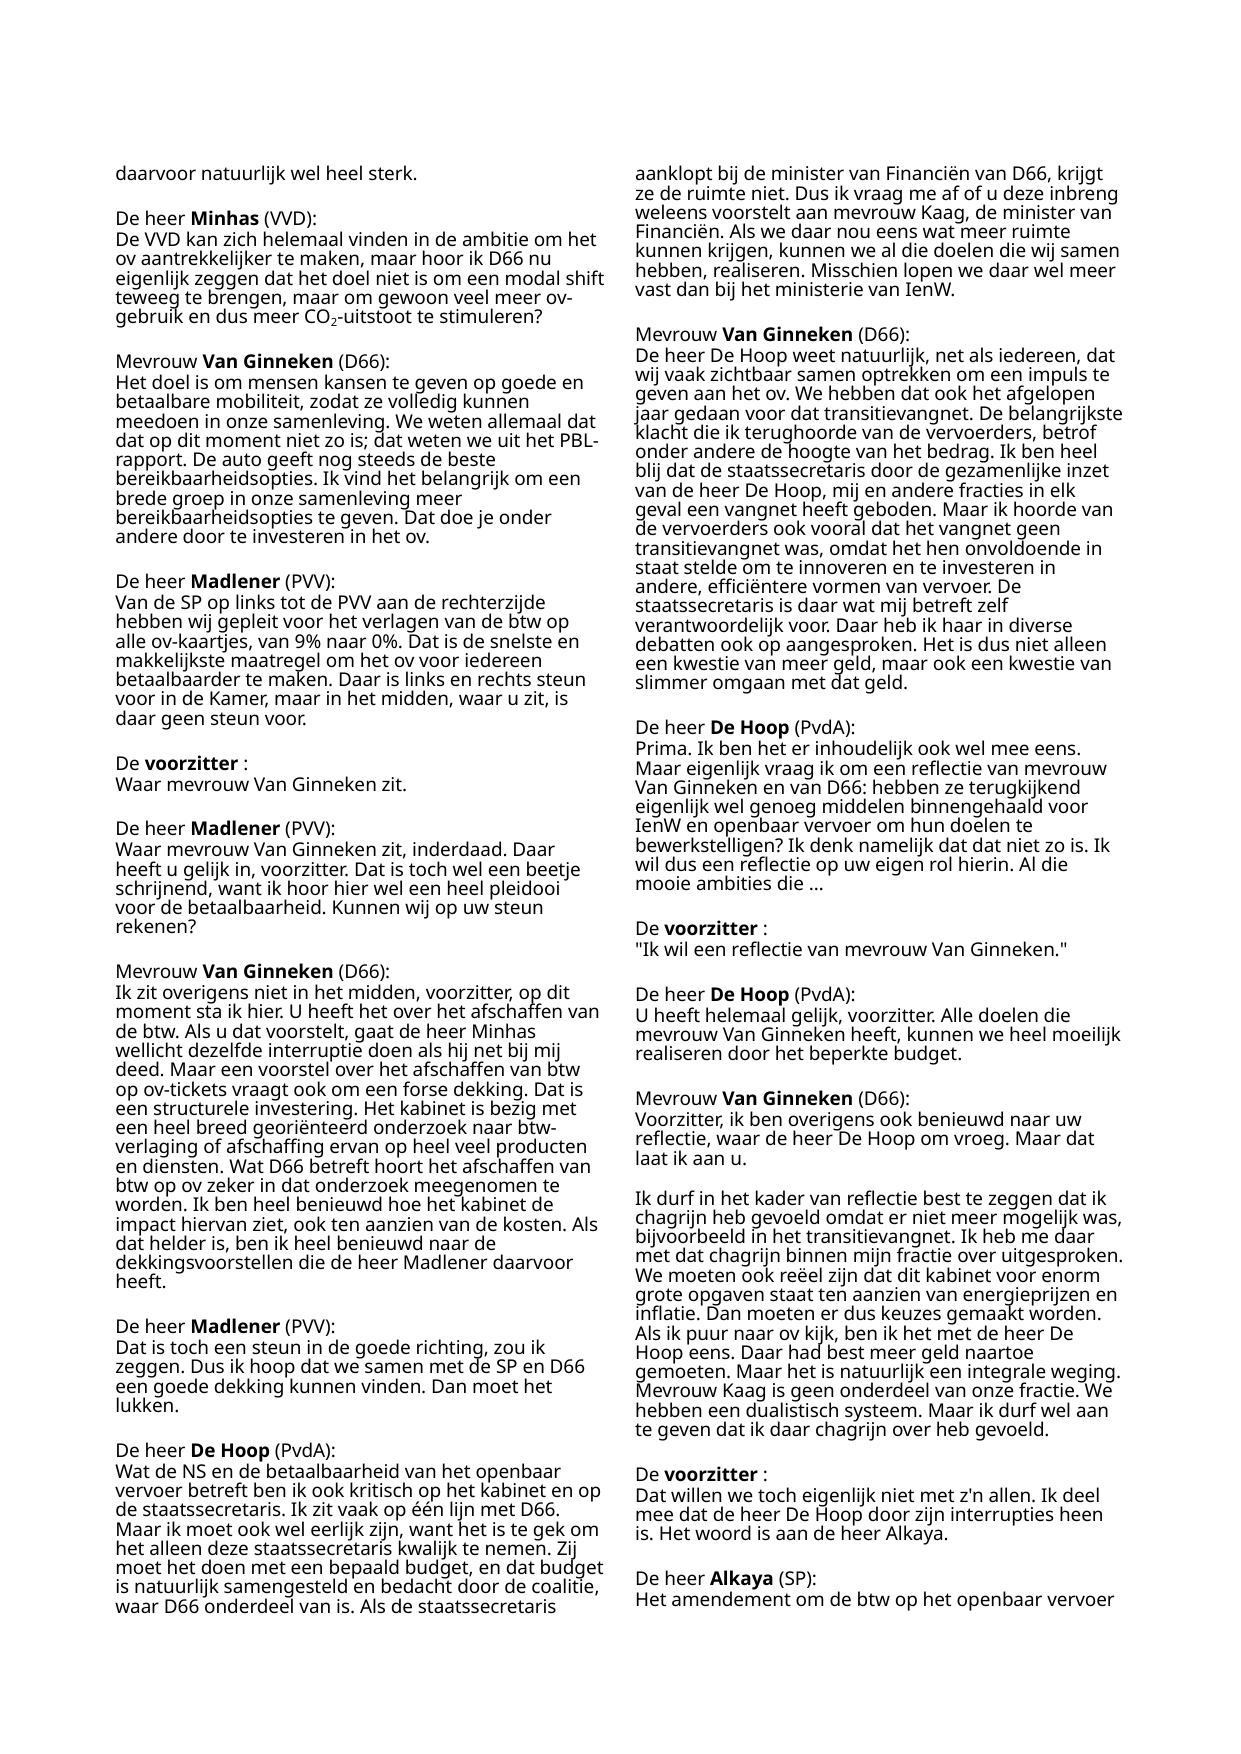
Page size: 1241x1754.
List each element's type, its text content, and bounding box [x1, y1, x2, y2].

text aanklopt bij de minister van Financiën van D66, krijgt ze de ruimte niet. Dus ik vraag me af of u deze inbreng weleens voorstelt aan mevrouw Kaag, de minister van Financiën. Als we daar nou eens wat meer ruimte kunnen krijgen, kunnen we al die doelen die wij samen hebben, realiseren. Misschien lopen we daar wel meer vast dan bij het ministerie van IenW. [635, 165, 1125, 300]
text U heeft helemaal gelijk, voorzitter. Alle doelen die mevrouw Van Ginneken heeft, kunnen we heel moeilijk realiseren door het beperkte budget. [635, 1007, 1125, 1064]
text Het doel is om mensen kansen te geven op goede en betaalbare mobiliteit, zodat ze volledig kunnen meedoen in onze samenleving. We weten allemaal dat dat op dit moment niet zo is; dat weten we uit het PBL-rapport. De auto geeft nog steeds de beste bereikbaarheidsopties. Ik vind het belangrijk om een brede groep in onze samenleving meer bereikbaarheidsopties te geven. Dat doe je onder andere door te investeren in het ov. [115, 374, 605, 547]
text Prima. Ik ben het er inhoudelijk ook wel mee eens. Maar eigenlijk vraag ik om een reflectie van mevrouw Van Ginneken en van D66: hebben ze terugkijkend eigenlijk wel genoeg middelen binnengehaald voor IenW en openbaar vervoer om hun doelen te bewerkstelligen? Ik denk namelijk dat dat niet zo is. Ik wil dus een reflectie op uw eigen rol hierin. Al die mooie ambities die … [635, 740, 1125, 894]
text daarvoor natuurlijk wel heel sterk. [115, 165, 605, 184]
text Mevrouw Van Ginneken (D66): [635, 321, 1125, 347]
text De heer Minhas (VVD): [115, 205, 605, 231]
text Mevrouw Van Ginneken (D66): [115, 958, 605, 984]
text Voorzitter, ik ben overigens ook benieuwd naar uw reflectie, waar de heer De Hoop om vroeg. Maar dat laat ik aan u. [635, 1111, 1125, 1169]
text Mevrouw Van Ginneken (D66): [635, 1085, 1125, 1111]
text "Ik wil een reflectie van mevrouw Van Ginneken." [635, 941, 1125, 960]
text Dat willen we toch eigenlijk niet met z'n allen. Ik deel mee dat de heer De Hoop door zijn interrupties heen is. Het woord is aan de heer Alkaya. [635, 1487, 1125, 1544]
text De voorzitter : [635, 1461, 1125, 1487]
text Het amendement om de btw op het openbaar vervoer [635, 1591, 1125, 1610]
text De heer De Hoop (PvdA): [635, 714, 1125, 740]
text De heer Madlener (PVV): [115, 568, 605, 594]
text Ik durf in het kader van reflectie best te zeggen dat ik chagrijn heb gevoeld omdat er niet meer mogelijk was, bijvoorbeeld in het transitievangnet. Ik heb me daar met dat chagrijn binnen mijn fractie over uitgesproken. We moeten ook reëel zijn dat dit kabinet voor enorm grote opgaven staat ten aanzien van energieprijzen en inflatie. Dan moeten er dus keuzes gemaakt worden. Als ik puur naar ov kijk, ben ik het met de heer De Hoop eens. Daar had best meer geld naartoe gemoeten. Maar het is natuurlijk een integrale weging. Mevrouw Kaag is geen onderdeel van onze fractie. We hebben een dualistisch systeem. Maar ik durf wel aan te geven dat ik daar chagrijn over heb gevoeld. [635, 1190, 1125, 1440]
text Wat de NS en de betaalbaarheid van het openbaar vervoer betreft ben ik ook kritisch op het kabinet en op de staatssecretaris. Ik zit vaak op één lijn met D66. Maar ik moet ook wel eerlijk zijn, want het is te gek om het alleen deze staatssecretaris kwalijk te nemen. Zij moet het doen met een bepaald budget, en dat budget is natuurlijk samengesteld en bedacht door de coalitie, waar D66 onderdeel van is. Als de staatssecretaris [115, 1463, 605, 1617]
text De voorzitter : [635, 915, 1125, 941]
text De heer De Hoop (PvdA): [635, 981, 1125, 1007]
text Waar mevrouw Van Ginneken zit, inderdaad. Daar heeft u gelijk in, voorzitter. Dat is toch wel een beetje schrijnend, want ik hoor hier wel een heel pleidooi voor de betaalbaarheid. Kunnen wij op uw steun rekenen? [115, 841, 605, 938]
text De voorzitter : [115, 750, 605, 776]
text De heer De Hoop weet natuurlijk, net als iedereen, dat wij vaak zichtbaar samen optrekken om een impuls te geven aan het ov. We hebben dat ook het afgelopen jaar gedaan voor dat transitievangnet. De belangrijkste klacht die ik terughoorde van de vervoerders, betrof onder andere de hoogte van het bedrag. Ik ben heel blij dat de staatssecretaris door de gezamenlijke inzet van de heer De Hoop, mij en andere fracties in elk geval een vangnet heeft geboden. Maar ik hoorde van de vervoerders ook vooral dat het vangnet geen transitievangnet was, omdat het hen onvoldoende in staat stelde om te innoveren en te investeren in andere, efficiëntere vormen van vervoer. De staatssecretaris is daar wat mij betreft zelf verantwoordelijk voor. Daar heb ik haar in diverse debatten ook op aangesproken. Het is dus niet alleen een kwestie van meer geld, maar ook een kwestie van slimmer omgaan met dat geld. [635, 347, 1125, 694]
text Waar mevrouw Van Ginneken zit. [115, 776, 605, 795]
text De VVD kan zich helemaal vinden in de ambitie om het ov aantrekkelijker te maken, maar hoor ik D66 nu eigenlijk zeggen dat het doel niet is om een modal shift teweeg te brengen, maar om gewoon veel meer ov-gebruik en dus meer CO2-uitstoot te stimuleren? [115, 231, 605, 327]
text De heer De Hoop (PvdA): [115, 1437, 605, 1463]
text Ik zit overigens niet in het midden, voorzitter, op dit moment sta ik hier. U heeft het over het afschaffen van de btw. Als u dat voorstelt, gaat de heer Minhas wellicht dezelfde interruptie doen als hij net bij mij deed. Maar een voorstel over het afschaffen van btw op ov-tickets vraagt ook om een forse dekking. Dat is een structurele investering. Het kabinet is bezig met een heel breed georiënteerd onderzoek naar btw-verlaging of afschaffing ervan op heel veel producten en diensten. Wat D66 betreft hoort het afschaffen van btw op ov zeker in dat onderzoek meegenomen te worden. Ik ben heel benieuwd hoe het kabinet de impact hiervan ziet, ook ten aanzien van de kosten. Als dat helder is, ben ik heel benieuwd naar de dekkingsvoorstellen die de heer Madlener daarvoor heeft. [115, 984, 605, 1293]
text De heer Madlener (PVV): [115, 1313, 605, 1339]
text Dat is toch een steun in de goede richting, zou ik zeggen. Dus ik hoop dat we samen met de SP en D66 een goede dekking kunnen vinden. Dan moet het lukken. [115, 1339, 605, 1416]
text Mevrouw Van Ginneken (D66): [115, 348, 605, 374]
text Van de SP op links tot de PVV aan de rechterzijde hebben wij gepleit voor het verlagen van de btw op alle ov-kaartjes, van 9% naar 0%. Dat is de snelste en makkelijkste maatregel om het ov voor iedereen betaalbaarder te maken. Daar is links en rechts steun voor in de Kamer, maar in het midden, waar u zit, is daar geen steun voor. [115, 594, 605, 729]
text De heer Alkaya (SP): [635, 1565, 1125, 1591]
text De heer Madlener (PVV): [115, 816, 605, 841]
